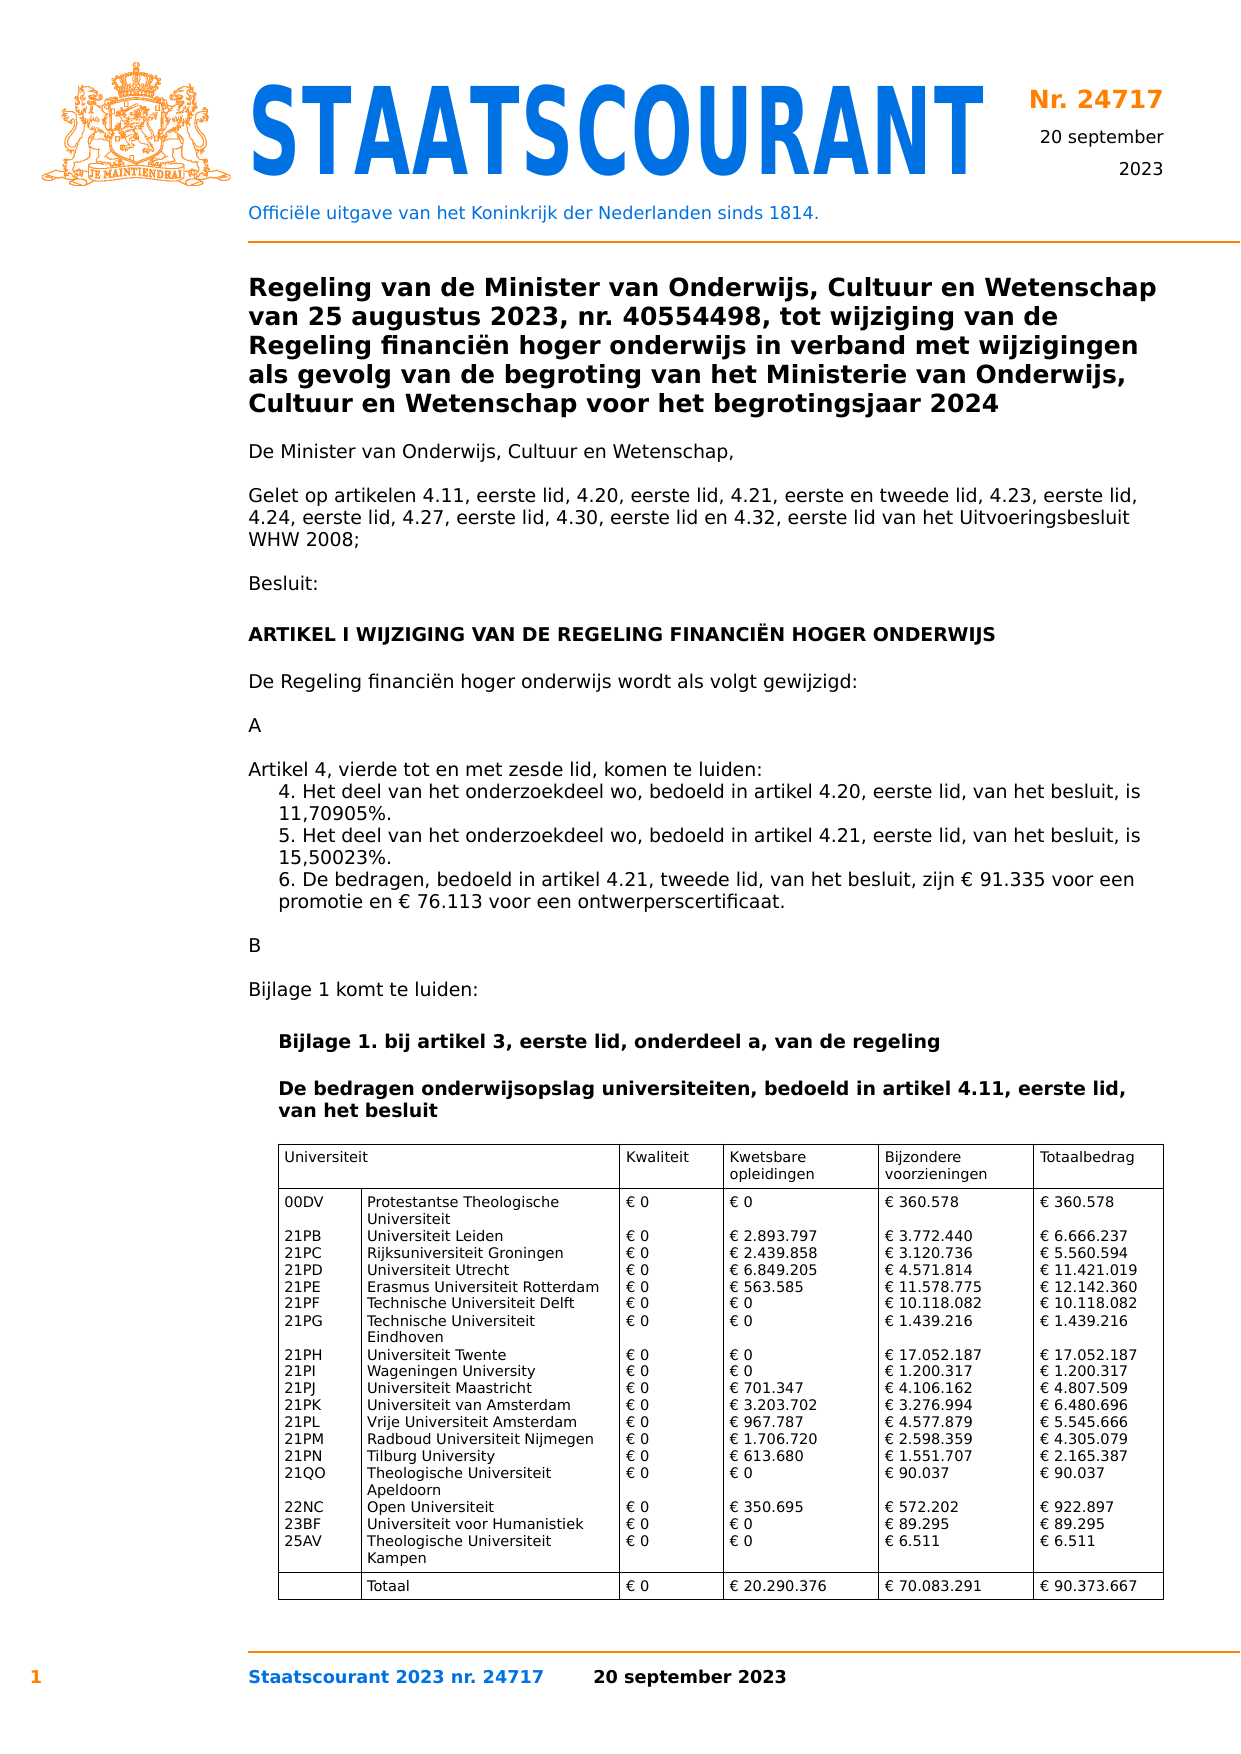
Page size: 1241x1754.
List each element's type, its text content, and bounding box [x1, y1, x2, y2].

table_cell € 360.578 [879, 1189, 1033, 1227]
table_cell Totaal [362, 1573, 619, 1599]
table_cell € 90.037 [879, 1465, 1033, 1499]
table_cell Universiteit Utrecht [362, 1261, 619, 1278]
table_cell € 0 [620, 1499, 723, 1516]
table_cell 00DV [279, 1189, 361, 1227]
table_cell € 17.052.187 [1034, 1346, 1163, 1363]
table_header Kwetsbare opleidingen [724, 1145, 878, 1188]
table_cell [279, 1573, 361, 1599]
text Artikel 4, vierde tot en met zesde lid, komen te luiden: [248, 759, 1163, 781]
table_cell € 0 [724, 1363, 878, 1380]
table_cell € 572.202 [879, 1499, 1033, 1516]
table_cell € 701.347 [724, 1380, 878, 1397]
table_cell € 0 [620, 1261, 723, 1278]
table_cell 21PN [279, 1448, 361, 1465]
table_cell 23BF [279, 1516, 361, 1533]
table_cell 22NC [279, 1499, 361, 1516]
table_cell € 0 [724, 1533, 878, 1572]
table_cell Protestantse Theologische Universiteit [362, 1189, 619, 1227]
text Bijlage 1 komt te luiden: [248, 979, 1163, 1001]
table_cell € 4.571.814 [879, 1261, 1033, 1278]
table_cell 21PE [279, 1279, 361, 1295]
table_cell 2023 [998, 153, 1240, 203]
table_cell € 0 [620, 1313, 723, 1346]
text De Regeling financiën hoger onderwijs wordt als volgt gewijzigd: [248, 671, 1163, 693]
table_cell Universiteit Twente [362, 1346, 619, 1363]
table_cell 21PM [279, 1431, 361, 1448]
text Besluit: [248, 572, 1163, 594]
table_cell € 0 [724, 1346, 878, 1363]
table_cell 21PJ [279, 1380, 361, 1397]
table_cell Universiteit voor Humanistiek [362, 1516, 619, 1533]
table_cell € 70.083.291 [879, 1573, 1033, 1599]
table_cell € 0 [620, 1189, 723, 1227]
subtitle Bijlage 1. bij artikel 3, eerste lid, onderdeel a, van de regeling [278, 1031, 1163, 1053]
table_cell € 1.200.317 [1034, 1363, 1163, 1380]
table_cell Radboud Universiteit Nijmegen [362, 1431, 619, 1448]
table_cell 25AV [279, 1533, 361, 1572]
table_cell Officiële uitgave van het Koninkrijk der Nederlanden sinds 1814. [248, 203, 1240, 241]
table_cell 21PF [279, 1295, 361, 1312]
table_cell € 3.772.440 [879, 1228, 1033, 1244]
table_cell € 350.695 [724, 1499, 878, 1516]
table_cell Erasmus Universiteit Rotterdam [362, 1279, 619, 1295]
table_cell 21PD [279, 1261, 361, 1278]
table_cell € 1.551.707 [879, 1448, 1033, 1465]
table_cell € 0 [620, 1380, 723, 1397]
table_cell € 0 [620, 1228, 723, 1244]
table_cell € 6.511 [1034, 1533, 1163, 1572]
table_cell Technische Universiteit Delft [362, 1295, 619, 1312]
table_cell € 6.666.237 [1034, 1228, 1163, 1244]
table_cell € 0 [620, 1533, 723, 1572]
table_cell € 1.200.317 [879, 1363, 1033, 1380]
table_cell € 20.290.376 [724, 1573, 878, 1599]
table_cell € 613.680 [724, 1448, 878, 1465]
table_cell € 4.305.079 [1034, 1431, 1163, 1448]
subtitle ARTIKEL I WIJZIGING VAN DE REGELING FINANCIËN HOGER ONDERWIJS [248, 624, 1163, 646]
table_cell € 0 [620, 1245, 723, 1261]
table_cell € 5.560.594 [1034, 1245, 1163, 1261]
table_cell € 10.118.082 [1034, 1295, 1163, 1312]
table_cell € 3.276.994 [879, 1397, 1033, 1414]
table_cell € 563.585 [724, 1279, 878, 1295]
table_cell € 90.037 [1034, 1465, 1163, 1499]
table_cell 21PB [279, 1228, 361, 1244]
table_cell € 4.807.509 [1034, 1380, 1163, 1397]
table_cell € 0 [620, 1363, 723, 1380]
table_cell € 11.421.019 [1034, 1261, 1163, 1278]
table_cell € 4.577.879 [879, 1414, 1033, 1431]
table_header Kwaliteit [620, 1145, 723, 1188]
table_cell Theologische Universiteit Apeldoorn [362, 1465, 619, 1499]
table_cell € 2.598.359 [879, 1431, 1033, 1448]
table_cell 21PL [279, 1414, 361, 1431]
table_cell € 6.849.205 [724, 1261, 878, 1278]
table_cell € 1.439.216 [879, 1313, 1033, 1346]
table_cell € 11.578.775 [879, 1279, 1033, 1295]
text De Minister van Onderwijs, Cultuur en Wetenschap, [248, 441, 1163, 463]
table_cell € 0 [620, 1414, 723, 1431]
table_cell Tilburg University [362, 1448, 619, 1465]
table_cell € 10.118.082 [879, 1295, 1033, 1312]
text 4. Het deel van het onderzoekdeel wo, bedoeld in artikel 4.20, eerste lid, van het besluit, is 11,70905%. [278, 781, 1163, 825]
table_cell 21PI [279, 1363, 361, 1380]
picture [41, 62, 231, 186]
table_cell € 2.165.387 [1034, 1448, 1163, 1465]
table_cell € 2.893.797 [724, 1228, 878, 1244]
table_cell € 0 [724, 1516, 878, 1533]
table_cell € 6.480.696 [1034, 1397, 1163, 1414]
table_cell € 5.545.666 [1034, 1414, 1163, 1431]
table_cell Rijksuniversiteit Groningen [362, 1245, 619, 1261]
table_header Totaalbedrag [1034, 1145, 1163, 1188]
text De bedragen onderwijsopslag universiteiten, bedoeld in artikel 4.11, eerste lid, van het besluit [278, 1078, 1163, 1122]
table_header [25, 62, 248, 241]
table_cell € 1.706.720 [724, 1431, 878, 1448]
table_cell € 4.106.162 [879, 1380, 1033, 1397]
table_cell € 360.578 [1034, 1189, 1163, 1227]
text 6. De bedragen, bedoeld in artikel 4.21, tweede lid, van het besluit, zijn € 91.335 voor een promotie en € 76.113 voor een ontwerperscertificaat. [278, 869, 1163, 913]
table_cell 21QO [279, 1465, 361, 1499]
table_cell Technische Universiteit Eindhoven [362, 1313, 619, 1346]
table_cell € 0 [620, 1431, 723, 1448]
table_header STAATSCOURANT [248, 62, 998, 203]
table_header Nr. 24717 [998, 62, 1240, 121]
table_header Universiteit [279, 1145, 619, 1188]
table_cell € 0 [620, 1465, 723, 1499]
table_cell € 1.439.216 [1034, 1313, 1163, 1346]
table_cell € 0 [724, 1465, 878, 1499]
table_cell € 3.203.702 [724, 1397, 878, 1414]
table_cell 21PC [279, 1245, 361, 1261]
table_cell Theologische Universiteit Kampen [362, 1533, 619, 1572]
table_cell Universiteit van Amsterdam [362, 1397, 619, 1414]
table_cell € 0 [620, 1397, 723, 1414]
subtitle Regeling van de Minister van Onderwijs, Cultuur en Wetenschap van 25 augustus 2023, nr. 40554498, tot wijziging van de Regeling financiën hoger onderwijs in verband met wijzigingen als gevolg van de begroting van het Ministerie van Onderwijs, Cultuur en Wetenschap voor het begrotingsjaar 2024 [248, 273, 1163, 419]
table_cell € 0 [724, 1295, 878, 1312]
table_cell € 0 [620, 1573, 723, 1599]
table_cell 21PG [279, 1313, 361, 1346]
table_cell € 0 [620, 1346, 723, 1363]
text 5. Het deel van het onderzoekdeel wo, bedoeld in artikel 4.21, eerste lid, van het besluit, is 15,50023%. [278, 825, 1163, 869]
table_cell € 90.373.667 [1034, 1573, 1163, 1599]
table_cell € 0 [724, 1313, 878, 1346]
table_cell Open Universiteit [362, 1499, 619, 1516]
table_cell € 0 [620, 1279, 723, 1295]
table_cell € 6.511 [879, 1533, 1033, 1572]
table_cell € 0 [620, 1516, 723, 1533]
table_cell Wageningen University [362, 1363, 619, 1380]
table_cell Vrije Universiteit Amsterdam [362, 1414, 619, 1431]
table_cell € 0 [724, 1189, 878, 1227]
text B [248, 935, 1163, 957]
table_cell 20 september [998, 121, 1240, 153]
table_cell € 0 [620, 1295, 723, 1312]
table_cell € 12.142.360 [1034, 1279, 1163, 1295]
table_cell € 967.787 [724, 1414, 878, 1431]
table_cell € 0 [620, 1448, 723, 1465]
table_cell 21PK [279, 1397, 361, 1414]
text A [248, 715, 1163, 737]
table_cell € 3.120.736 [879, 1245, 1033, 1261]
table_cell Universiteit Leiden [362, 1228, 619, 1244]
table_header Bijzondere voorzieningen [879, 1145, 1033, 1188]
text Gelet op artikelen 4.11, eerste lid, 4.20, eerste lid, 4.21, eerste en tweede lid, 4.23, eerste lid, 4.24, eerste lid, 4.27, eerste lid, 4.30, eerste lid en 4.32, eerste lid van het Uitvoeringsbesluit WHW 2008; [248, 484, 1163, 551]
table_cell € 922.897 [1034, 1499, 1163, 1516]
table_cell Universiteit Maastricht [362, 1380, 619, 1397]
table_cell € 89.295 [879, 1516, 1033, 1533]
table_cell 21PH [279, 1346, 361, 1363]
table_cell € 17.052.187 [879, 1346, 1033, 1363]
table_cell € 2.439.858 [724, 1245, 878, 1261]
table_cell € 89.295 [1034, 1516, 1163, 1533]
